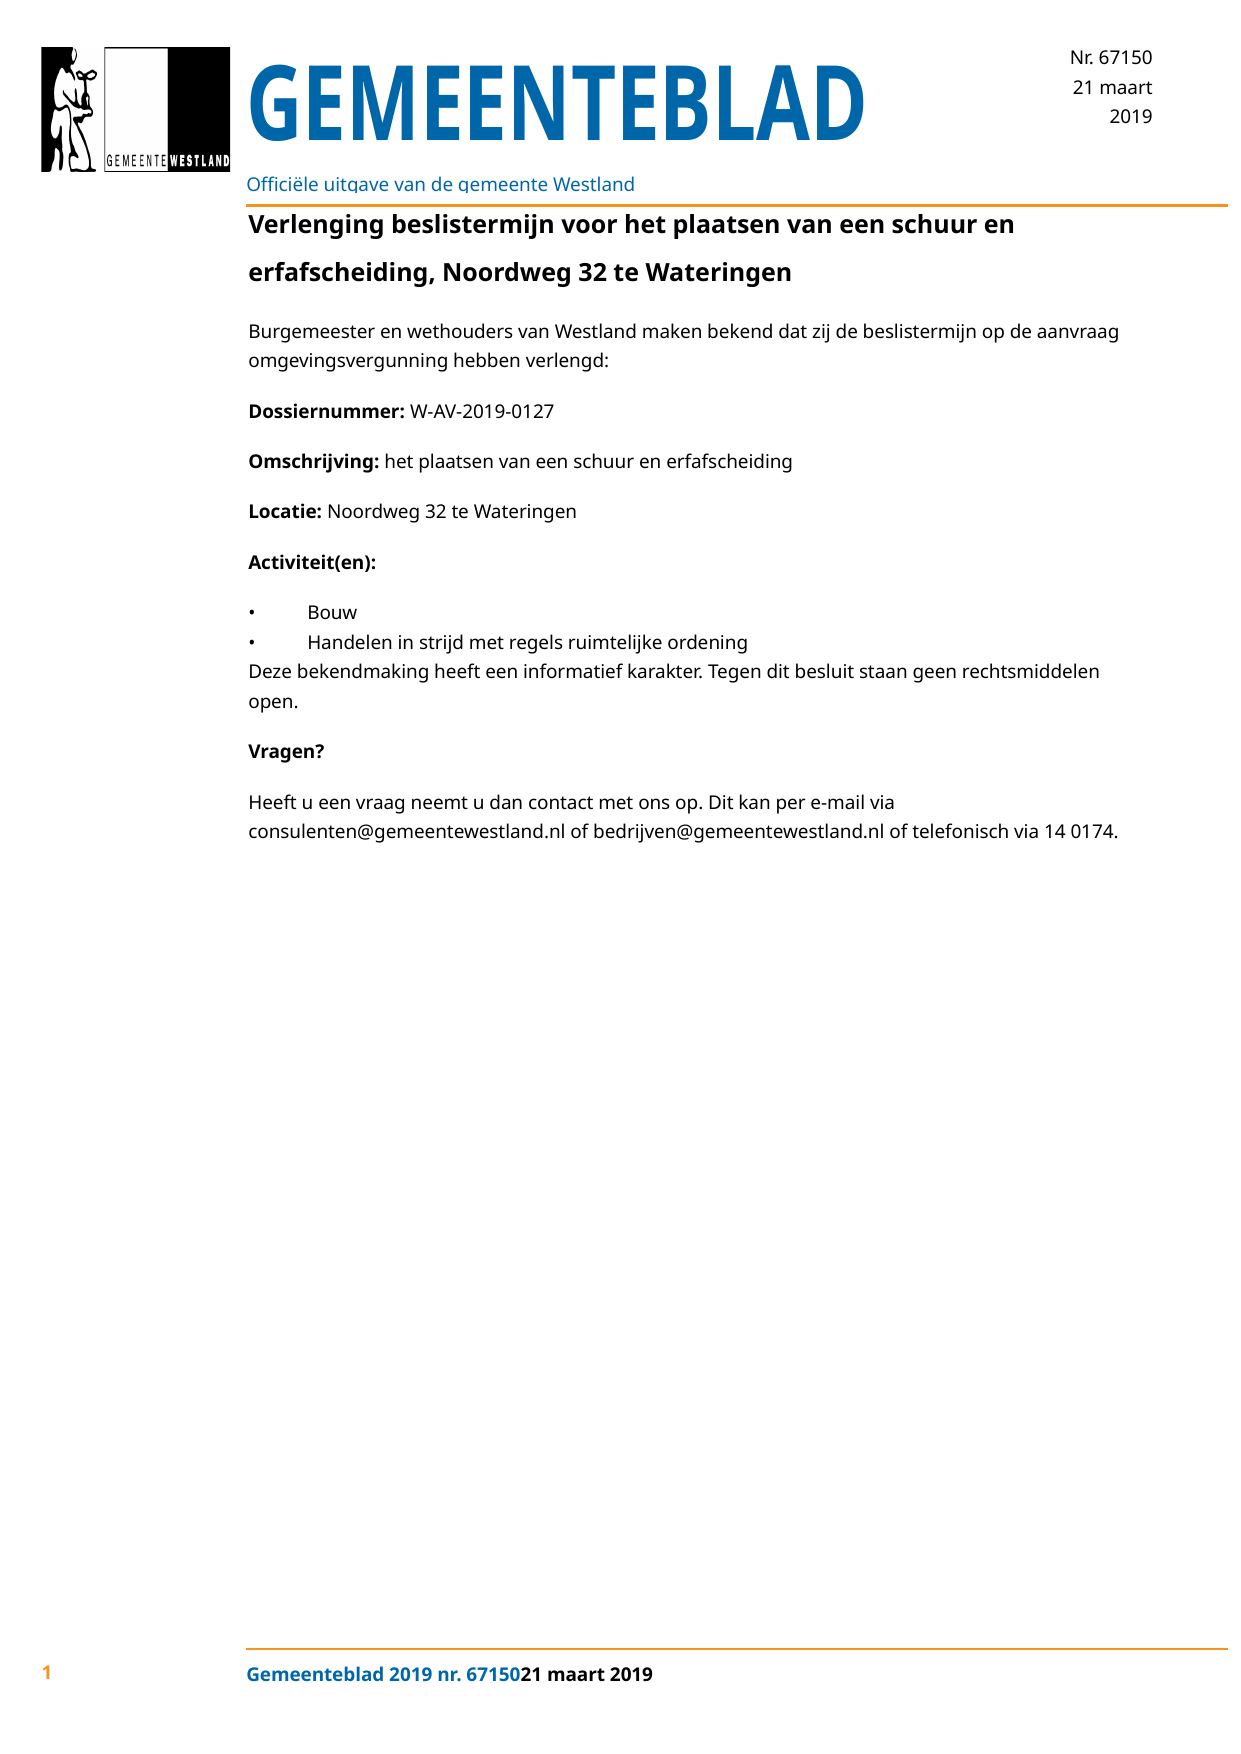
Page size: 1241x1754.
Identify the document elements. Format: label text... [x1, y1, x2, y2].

text Heeft u een vraag neemt u dan contact met ons op. Dit kan per e-mail via consulenten@gemeentewestland.nl of bedrijven@gemeentewestland.nl of telefonisch via 14 0174. [248, 789, 1152, 844]
text Activiteit(en): [248, 549, 1152, 575]
text Locatie: Noordweg 32 te Wateringen [248, 499, 1152, 524]
text Deze bekendmaking heeft een informatief karakter. Tegen dit besluit staan geen rechtsmiddelen open. [248, 659, 1152, 714]
text Burgemeester en wethouders van Westland maken bekend dat zij de beslistermijn op de aanvraag omgevingsvergunning hebben verlengd: [248, 318, 1152, 373]
text Omschrijving: het plaatsen van een schuur en erfafscheiding [248, 448, 1152, 474]
picture [41, 47, 231, 172]
text Verlenging beslistermijn voor het plaatsen van een schuur en erfafscheiding, Noordweg 32 te Wateringen [248, 207, 1152, 288]
text Vragen? [248, 739, 1152, 764]
text Dossiernummer: W-AV-2019-0127 [248, 398, 1152, 424]
list Bouw [248, 599, 1152, 625]
list Handelen in strijd met regels ruimtelijke ordening [248, 629, 1152, 655]
